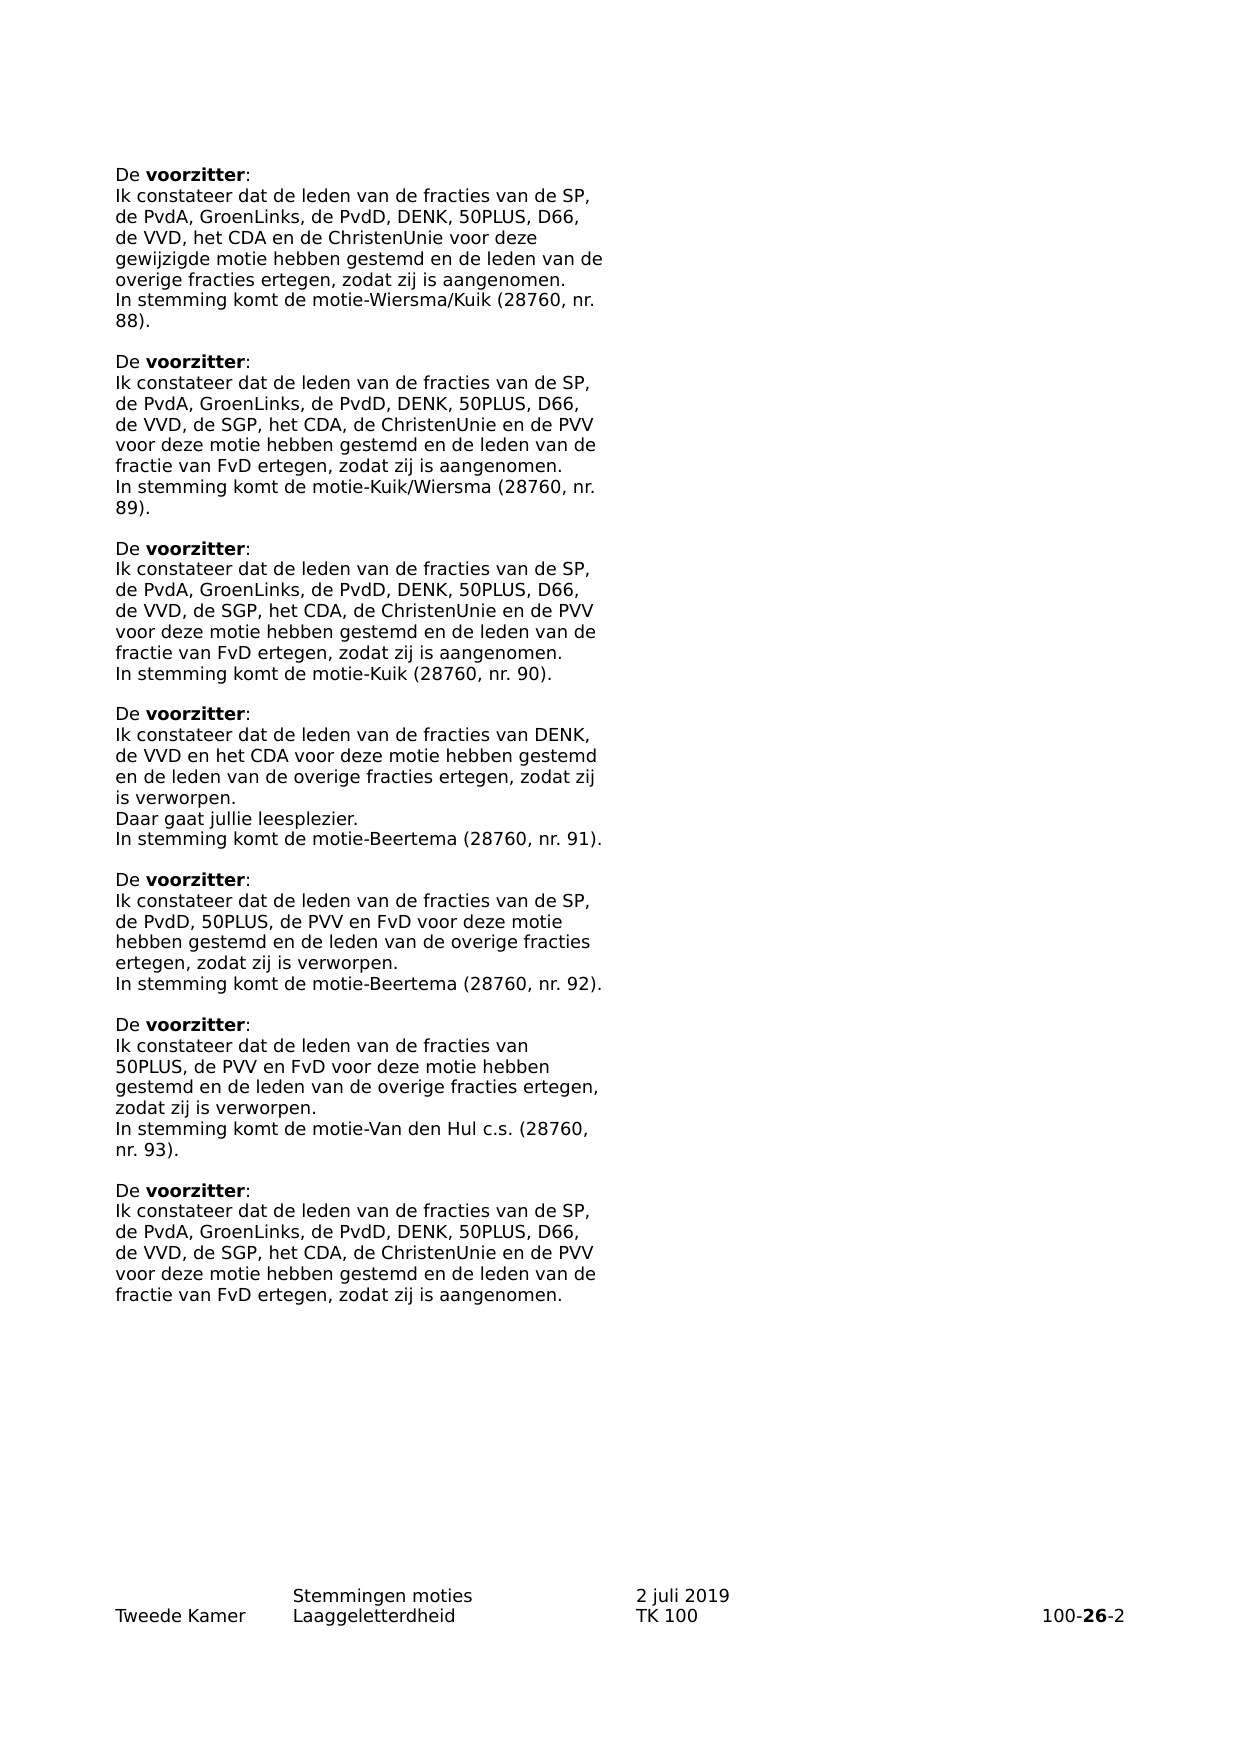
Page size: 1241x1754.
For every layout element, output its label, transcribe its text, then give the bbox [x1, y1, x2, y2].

text Ik constateer dat de leden van de fracties van de SP, de PvdD, 50PLUS, de PVV en FvD voor deze motie hebben gestemd en de leden van de overige fracties ertegen, zodat zij is verworpen. [115, 891, 605, 974]
text Ik constateer dat de leden van de fracties van 50PLUS, de PVV en FvD voor deze motie hebben gestemd en de leden van de overige fracties ertegen, zodat zij is verworpen. [115, 1036, 605, 1119]
text In stemming komt de motie-Beertema (28760, nr. 92). [115, 974, 605, 995]
text Ik constateer dat de leden van de fracties van de SP, de PvdA, GroenLinks, de PvdD, DENK, 50PLUS, D66, de VVD, het CDA en de ChristenUnie voor deze gewijzigde motie hebben gestemd en de leden van de overige fracties ertegen, zodat zij is aangenomen. [115, 186, 605, 290]
text Ik constateer dat de leden van de fracties van de SP, de PvdA, GroenLinks, de PvdD, DENK, 50PLUS, D66, de VVD, de SGP, het CDA, de ChristenUnie en de PVV voor deze motie hebben gestemd en de leden van de fractie van FvD ertegen, zodat zij is aangenomen. [115, 559, 605, 663]
text In stemming komt de motie-Kuik/Wiersma (28760, nr. 89). [115, 477, 605, 518]
text Daar gaat jullie leesplezier. [115, 808, 605, 829]
text De voorzitter: [115, 538, 605, 559]
text Ik constateer dat de leden van de fracties van de SP, de PvdA, GroenLinks, de PvdD, DENK, 50PLUS, D66, de VVD, de SGP, het CDA, de ChristenUnie en de PVV voor deze motie hebben gestemd en de leden van de fractie van FvD ertegen, zodat zij is aangenomen. [115, 1201, 605, 1305]
text In stemming komt de motie-Wiersma/Kuik (28760, nr. 88). [115, 290, 605, 332]
text De voorzitter: [115, 1181, 605, 1201]
text De voorzitter: [115, 704, 605, 725]
text Ik constateer dat de leden van de fracties van DENK, de VVD en het CDA voor deze motie hebben gestemd en de leden van de overige fracties ertegen, zodat zij is verworpen. [115, 725, 605, 808]
text In stemming komt de motie-Van den Hul c.s. (28760, nr. 93). [115, 1119, 605, 1161]
text In stemming komt de motie-Kuik (28760, nr. 90). [115, 663, 605, 684]
text In stemming komt de motie-Beertema (28760, nr. 91). [115, 829, 605, 850]
text Ik constateer dat de leden van de fracties van de SP, de PvdA, GroenLinks, de PvdD, DENK, 50PLUS, D66, de VVD, de SGP, het CDA, de ChristenUnie en de PVV voor deze motie hebben gestemd en de leden van de fractie van FvD ertegen, zodat zij is aangenomen. [115, 373, 605, 477]
text De voorzitter: [115, 165, 605, 186]
text De voorzitter: [115, 352, 605, 373]
text De voorzitter: [115, 870, 605, 891]
text De voorzitter: [115, 1015, 605, 1036]
